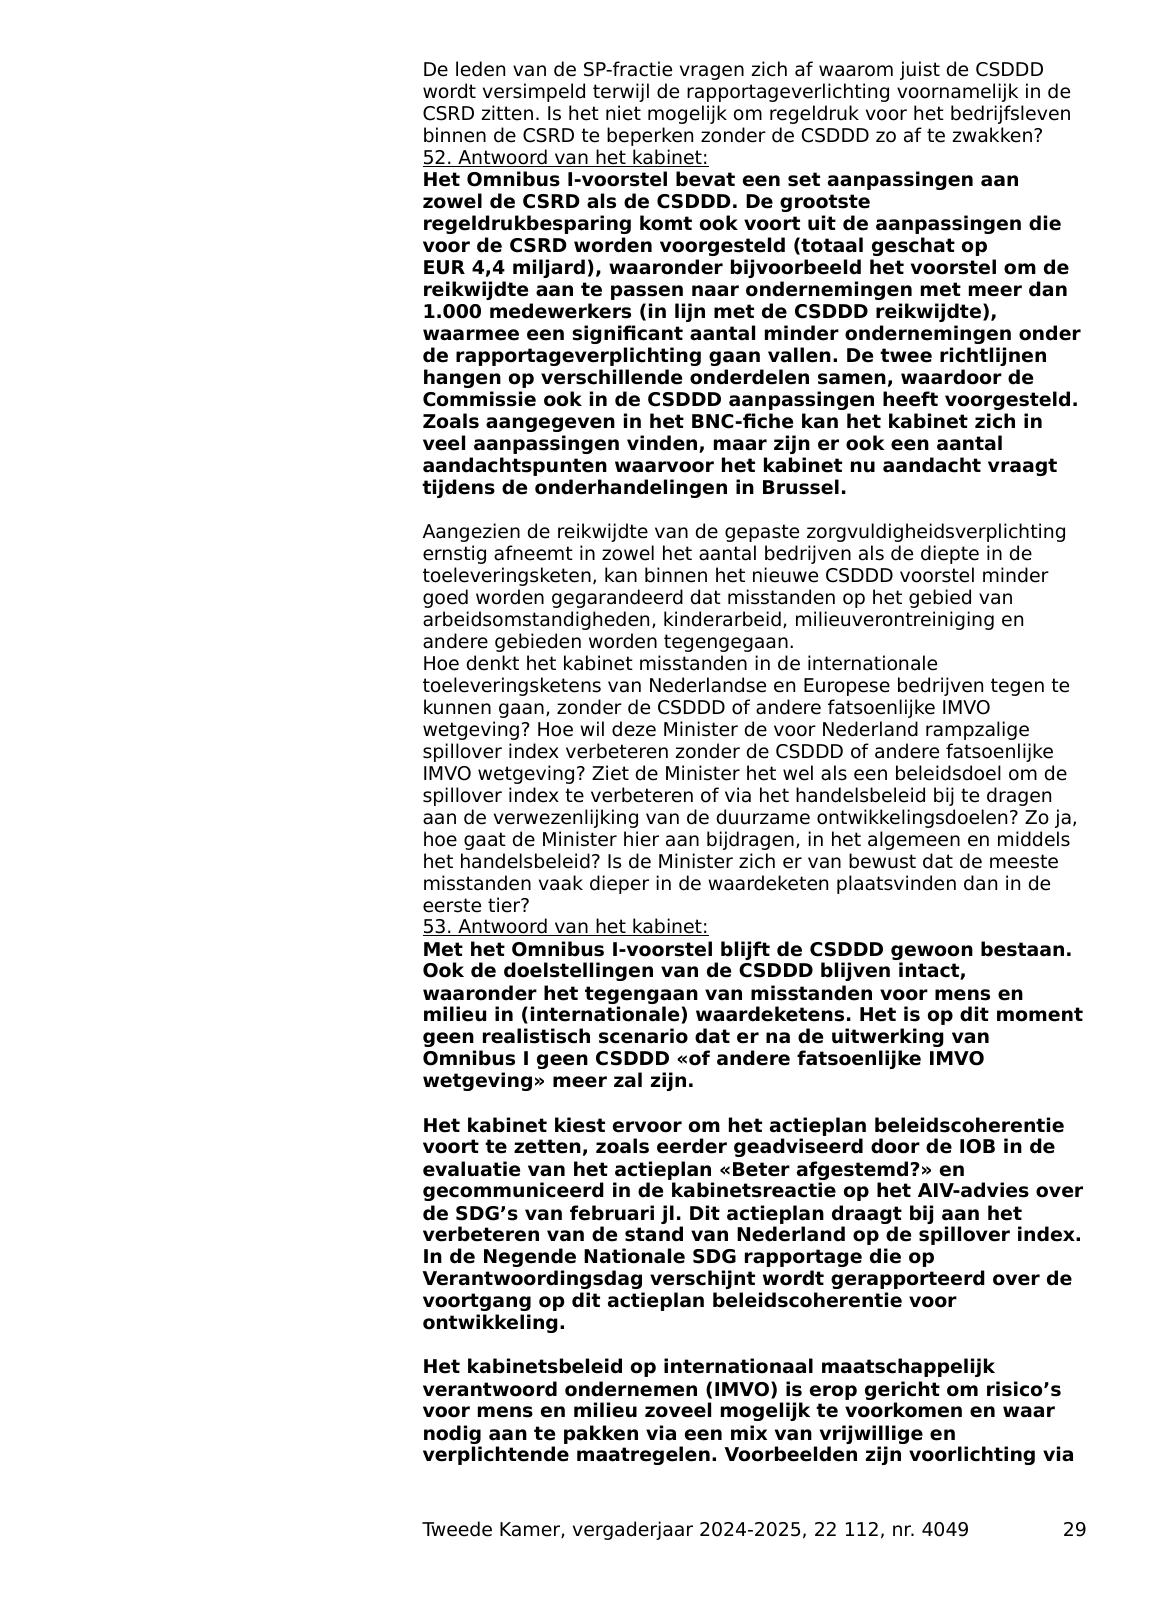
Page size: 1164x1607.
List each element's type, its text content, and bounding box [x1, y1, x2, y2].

text Het kabinet kiest ervoor om het actieplan beleidscoherentie voort te zetten, zoals eerder geadviseerd door de IOB in de evaluatie van het actieplan «Beter afgestemd?» en gecommuniceerd in de kabinetsreactie op het AIV-advies over de SDG’s van februari jl. Dit actieplan draagt bij aan het verbeteren van de stand van Nederland op de spillover index. In de Negende Nationale SDG rapportage die op Verantwoordingsdag verschijnt wordt gerapporteerd over de voortgang op dit actieplan beleidscoherentie voor ontwikkeling. [422, 1114, 1087, 1334]
text De leden van de SP-fractie vragen zich af waarom juist de CSDDD wordt versimpeld terwijl de rapportageverlichting voornamelijk in de CSRD zitten. Is het niet mogelijk om regeldruk voor het bedrijfsleven binnen de CSRD te beperken zonder de CSDDD zo af te zwakken? [422, 59, 1087, 147]
text 52. Antwoord van het kabinet: [422, 147, 1087, 169]
text Hoe denkt het kabinet misstanden in de internationale toeleveringsketens van Nederlandse en Europese bedrijven tegen te kunnen gaan, zonder de CSDDD of andere fatsoenlijke IMVO wetgeving? Hoe wil deze Minister de voor Nederland rampzalige spillover index verbeteren zonder de CSDDD of andere fatsoenlijke IMVO wetgeving? Ziet de Minister het wel als een beleidsdoel om de spillover index te verbeteren of via het handelsbeleid bij te dragen aan de verwezenlijking van de duurzame ontwikkelingsdoelen? Zo ja, hoe gaat de Minister hier aan bijdragen, in het algemeen en middels het handelsbeleid? Is de Minister zich er van bewust dat de meeste misstanden vaak dieper in de waardeketen plaatsvinden dan in de eerste tier? [422, 653, 1087, 916]
text 53. Antwoord van het kabinet: [422, 916, 1087, 938]
text Aangezien de reikwijdte van de gepaste zorgvuldigheidsverplichting ernstig afneemt in zowel het aantal bedrijven als de diepte in de toeleveringsketen, kan binnen het nieuwe CSDDD voorstel minder goed worden gegarandeerd dat misstanden op het gebied van arbeidsomstandigheden, kinderarbeid, milieuverontreiniging en andere gebieden worden tegengegaan. [422, 521, 1087, 653]
text Het kabinetsbeleid op internationaal maatschappelijk verantwoord ondernemen (IMVO) is erop gericht om risico’s voor mens en milieu zoveel mogelijk te voorkomen en waar nodig aan te pakken via een mix van vrijwillige en verplichtende maatregelen. Voorbeelden zijn voorlichting via [422, 1356, 1087, 1466]
text Met het Omnibus I-voorstel blijft de CSDDD gewoon bestaan. Ook de doelstellingen van de CSDDD blijven intact, waaronder het tegengaan van misstanden voor mens en milieu in (internationale) waardeketens. Het is op dit moment geen realistisch scenario dat er na de uitwerking van Omnibus I geen CSDDD «of andere fatsoenlijke IMVO wetgeving» meer zal zijn. [422, 938, 1087, 1092]
text Het Omnibus I-voorstel bevat een set aanpassingen aan zowel de CSRD als de CSDDD. De grootste regeldrukbesparing komt ook voort uit de aanpassingen die voor de CSRD worden voorgesteld (totaal geschat op EUR 4,4 miljard), waaronder bijvoorbeeld het voorstel om de reikwijdte aan te passen naar ondernemingen met meer dan 1.000 medewerkers (in lijn met de CSDDD reikwijdte), waarmee een significant aantal minder ondernemingen onder de rapportageverplichting gaan vallen. De twee richtlijnen hangen op verschillende onderdelen samen, waardoor de Commissie ook in de CSDDD aanpassingen heeft voorgesteld. Zoals aangegeven in het BNC-fiche kan het kabinet zich in veel aanpassingen vinden, maar zijn er ook een aantal aandachtspunten waarvoor het kabinet nu aandacht vraagt tijdens de onderhandelingen in Brussel. [422, 169, 1087, 499]
